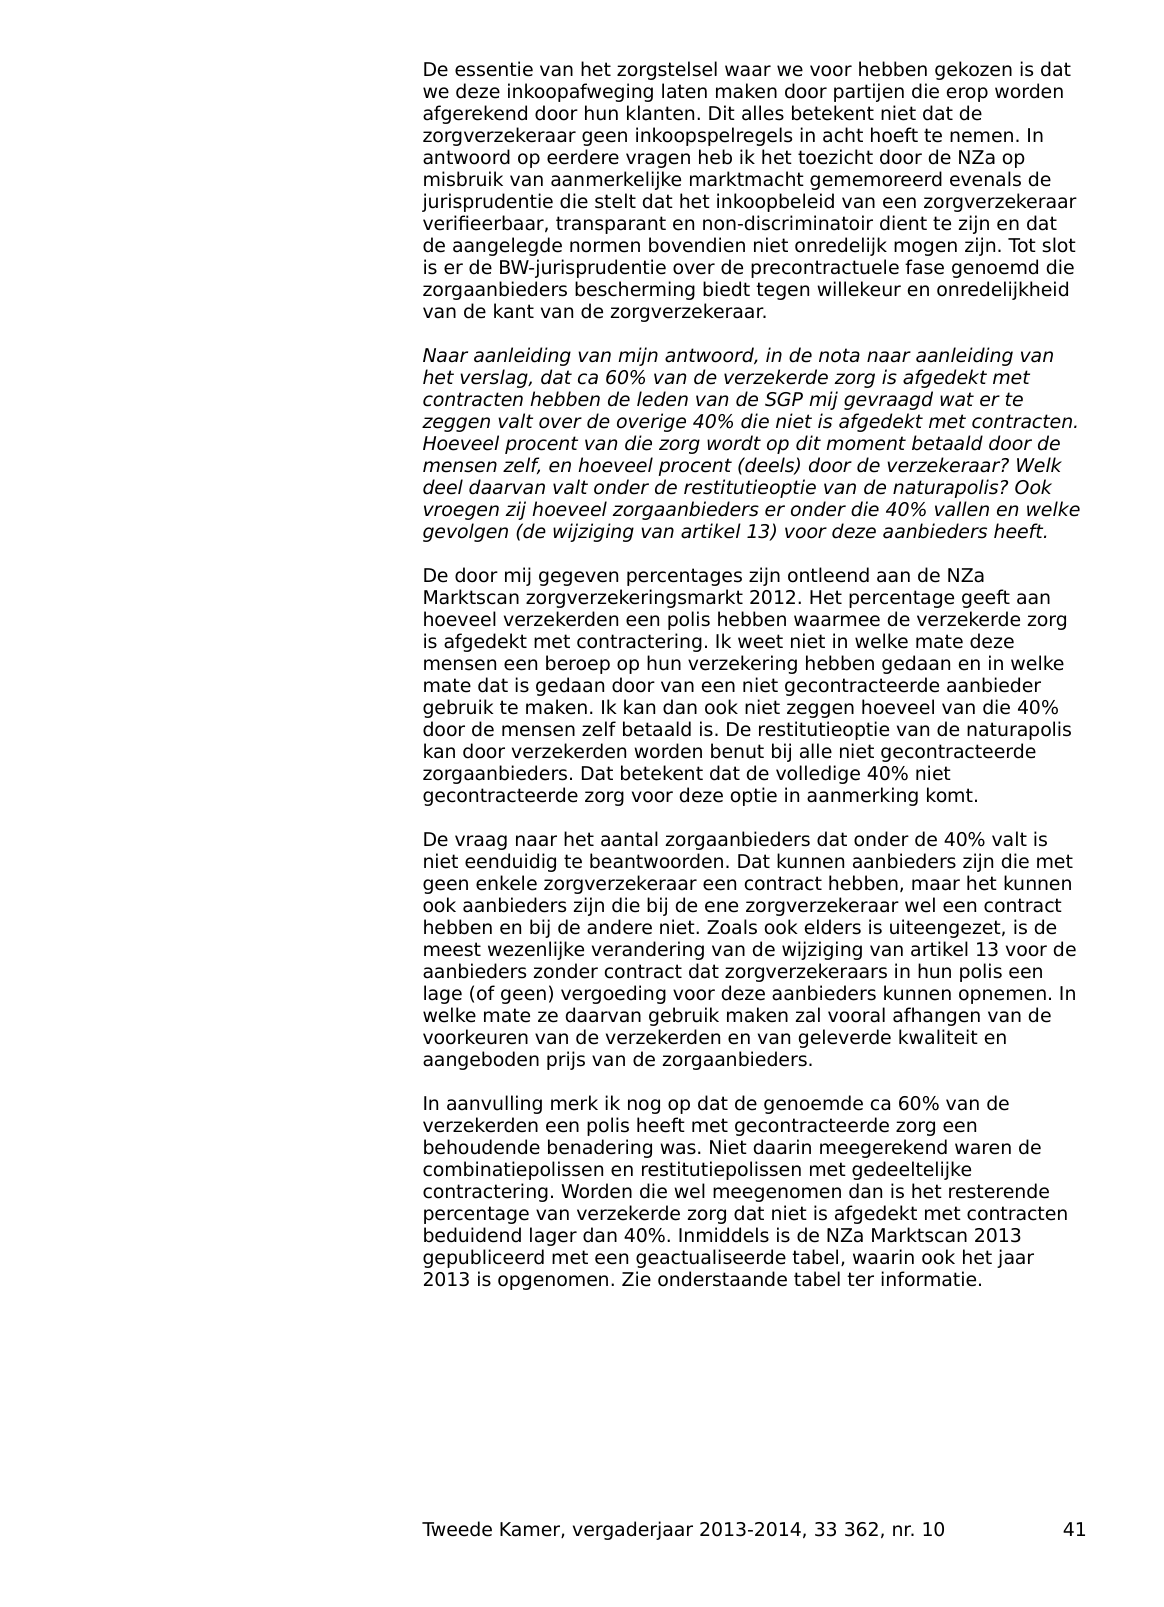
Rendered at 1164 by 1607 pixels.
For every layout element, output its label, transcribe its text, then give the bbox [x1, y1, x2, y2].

text De vraag naar het aantal zorgaanbieders dat onder de 40% valt is niet eenduidig te beantwoorden. Dat kunnen aanbieders zijn die met geen enkele zorgverzekeraar een contract hebben, maar het kunnen ook aanbieders zijn die bij de ene zorgverzekeraar wel een contract hebben en bij de andere niet. Zoals ook elders is uiteengezet, is de meest wezenlijke verandering van de wijziging van artikel 13 voor de aanbieders zonder contract dat zorgverzekeraars in hun polis een lage (of geen) vergoeding voor deze aanbieders kunnen opnemen. In welke mate ze daarvan gebruik maken zal vooral afhangen van de voorkeuren van de verzekerden en van geleverde kwaliteit en aangeboden prijs van de zorgaanbieders. [422, 829, 1087, 1071]
text In aanvulling merk ik nog op dat de genoemde ca 60% van de verzekerden een polis heeft met gecontracteerde zorg een behoudende benadering was. Niet daarin meegerekend waren de combinatiepolissen en restitutiepolissen met gedeeltelijke contractering. Worden die wel meegenomen dan is het resterende percentage van verzekerde zorg dat niet is afgedekt met contracten beduidend lager dan 40%. Inmiddels is de NZa Marktscan 2013 gepubliceerd met een geactualiseerde tabel, waarin ook het jaar 2013 is opgenomen. Zie onderstaande tabel ter informatie. [422, 1093, 1087, 1291]
text De essentie van het zorgstelsel waar we voor hebben gekozen is dat we deze inkoopafweging laten maken door partijen die erop worden afgerekend door hun klanten. Dit alles betekent niet dat de zorgverzekeraar geen inkoopspelregels in acht hoeft te nemen. In antwoord op eerdere vragen heb ik het toezicht door de NZa op misbruik van aanmerkelijke marktmacht gememoreerd evenals de jurisprudentie die stelt dat het inkoopbeleid van een zorgverzekeraar verifieerbaar, transparant en non-discriminatoir dient te zijn en dat de aangelegde normen bovendien niet onredelijk mogen zijn. Tot slot is er de BW-jurisprudentie over de precontractuele fase genoemd die zorgaanbieders bescherming biedt tegen willekeur en onredelijkheid van de kant van de zorgverzekeraar. [422, 59, 1087, 323]
text De door mij gegeven percentages zijn ontleend aan de NZa Marktscan zorgverzekeringsmarkt 2012. Het percentage geeft aan hoeveel verzekerden een polis hebben waarmee de verzekerde zorg is afgedekt met contractering. Ik weet niet in welke mate deze mensen een beroep op hun verzekering hebben gedaan en in welke mate dat is gedaan door van een niet gecontracteerde aanbieder gebruik te maken. Ik kan dan ook niet zeggen hoeveel van die 40% door de mensen zelf betaald is. De restitutieoptie van de naturapolis kan door verzekerden worden benut bij alle niet gecontracteerde zorgaanbieders. Dat betekent dat de volledige 40% niet gecontracteerde zorg voor deze optie in aanmerking komt. [422, 565, 1087, 807]
text Naar aanleiding van mijn antwoord, in de nota naar aanleiding van het verslag, dat ca 60% van de verzekerde zorg is afgedekt met contracten hebben de leden van de SGP mij gevraagd wat er te zeggen valt over de overige 40% die niet is afgedekt met contracten. Hoeveel procent van die zorg wordt op dit moment betaald door de mensen zelf, en hoeveel procent (deels) door de verzekeraar? Welk deel daarvan valt onder de restitutieoptie van de naturapolis? Ook vroegen zij hoeveel zorgaanbieders er onder die 40% vallen en welke gevolgen (de wijziging van artikel 13) voor deze aanbieders heeft. [422, 345, 1087, 543]
